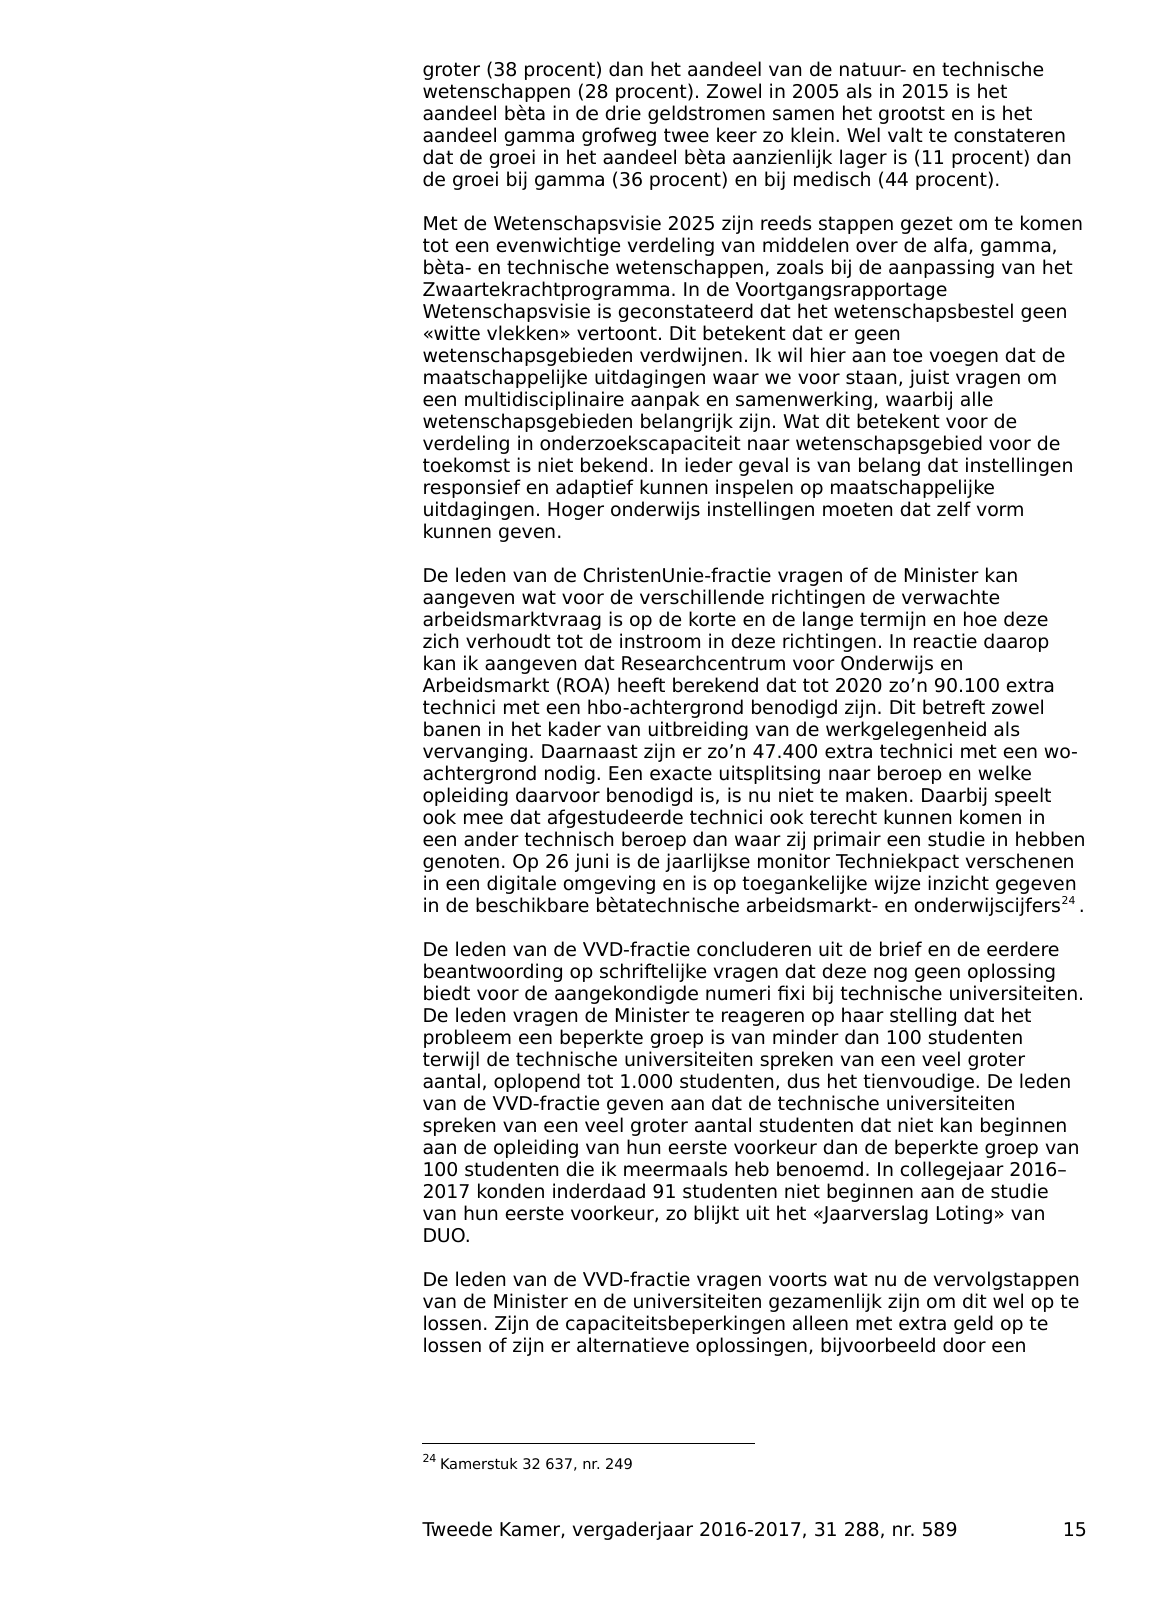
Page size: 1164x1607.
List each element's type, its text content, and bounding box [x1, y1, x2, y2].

text De leden van de VVD-fractie vragen voorts wat nu de vervolgstappen van de Minister en de universiteiten gezamenlijk zijn om dit wel op te lossen. Zijn de capaciteitsbeperkingen alleen met extra geld op te lossen of zijn er alternatieve oplossingen, bijvoorbeeld door een [422, 1269, 1087, 1357]
text De leden van de ChristenUnie-fractie vragen of de Minister kan aangeven wat voor de verschillende richtingen de verwachte arbeidsmarktvraag is op de korte en de lange termijn en hoe deze zich verhoudt tot de instroom in deze richtingen. In reactie daarop kan ik aangeven dat Researchcentrum voor Onderwijs en Arbeidsmarkt (ROA) heeft berekend dat tot 2020 zo’n 90.100 extra technici met een hbo-achtergrond benodigd zijn. Dit betreft zowel banen in het kader van uitbreiding van de werkgelegenheid als vervanging. Daarnaast zijn er zo’n 47.400 extra technici met een wo-achtergrond nodig. Een exacte uitsplitsing naar beroep en welke opleiding daarvoor benodigd is, is nu niet te maken. Daarbij speelt ook mee dat afgestudeerde technici ook terecht kunnen komen in een ander technisch beroep dan waar zij primair een studie in hebben genoten. Op 26 juni is de jaarlijkse monitor Techniekpact verschenen in een digitale omgeving en is op toegankelijke wijze inzicht gegeven in de beschikbare bètatechnische arbeidsmarkt- en onderwijscijfers. [422, 565, 1087, 917]
text Met de Wetenschapsvisie 2025 zijn reeds stappen gezet om te komen tot een evenwichtige verdeling van middelen over de alfa, gamma, bèta- en technische wetenschappen, zoals bij de aanpassing van het Zwaartekrachtprogramma. In de Voortgangsrapportage Wetenschapsvisie is geconstateerd dat het wetenschapsbestel geen «witte vlekken» vertoont. Dit betekent dat er geen wetenschapsgebieden verdwijnen. Ik wil hier aan toe voegen dat de maatschappelijke uitdagingen waar we voor staan, juist vragen om een multidisciplinaire aanpak en samenwerking, waarbij alle wetenschapsgebieden belangrijk zijn. Wat dit betekent voor de verdeling in onderzoekscapaciteit naar wetenschapsgebied voor de toekomst is niet bekend. In ieder geval is van belang dat instellingen responsief en adaptief kunnen inspelen op maatschappelijke uitdagingen. Hoger onderwijs instellingen moeten dat zelf vorm kunnen geven. [422, 213, 1087, 543]
text De leden van de VVD-fractie concluderen uit de brief en de eerdere beantwoording op schriftelijke vragen dat deze nog geen oplossing biedt voor de aangekondigde numeri fixi bij technische universiteiten. De leden vragen de Minister te reageren op haar stelling dat het probleem een beperkte groep is van minder dan 100 studenten terwijl de technische universiteiten spreken van een veel groter aantal, oplopend tot 1.000 studenten, dus het tienvoudige. De leden van de VVD-fractie geven aan dat de technische universiteiten spreken van een veel groter aantal studenten dat niet kan beginnen aan de opleiding van hun eerste voorkeur dan de beperkte groep van 100 studenten die ik meermaals heb benoemd. In collegejaar 2016–2017 konden inderdaad 91 studenten niet beginnen aan de studie van hun eerste voorkeur, zo blijkt uit het «Jaarverslag Loting» van DUO. [422, 939, 1087, 1247]
text groter (38 procent) dan het aandeel van de natuur- en technische wetenschappen (28 procent). Zowel in 2005 als in 2015 is het aandeel bèta in de drie geldstromen samen het grootst en is het aandeel gamma grofweg twee keer zo klein. Wel valt te constateren dat de groei in het aandeel bèta aanzienlijk lager is (11 procent) dan de groei bij gamma (36 procent) en bij medisch (44 procent). [422, 59, 1087, 191]
text Kamerstuk 32 637, nr. 249 [422, 1452, 1087, 1474]
